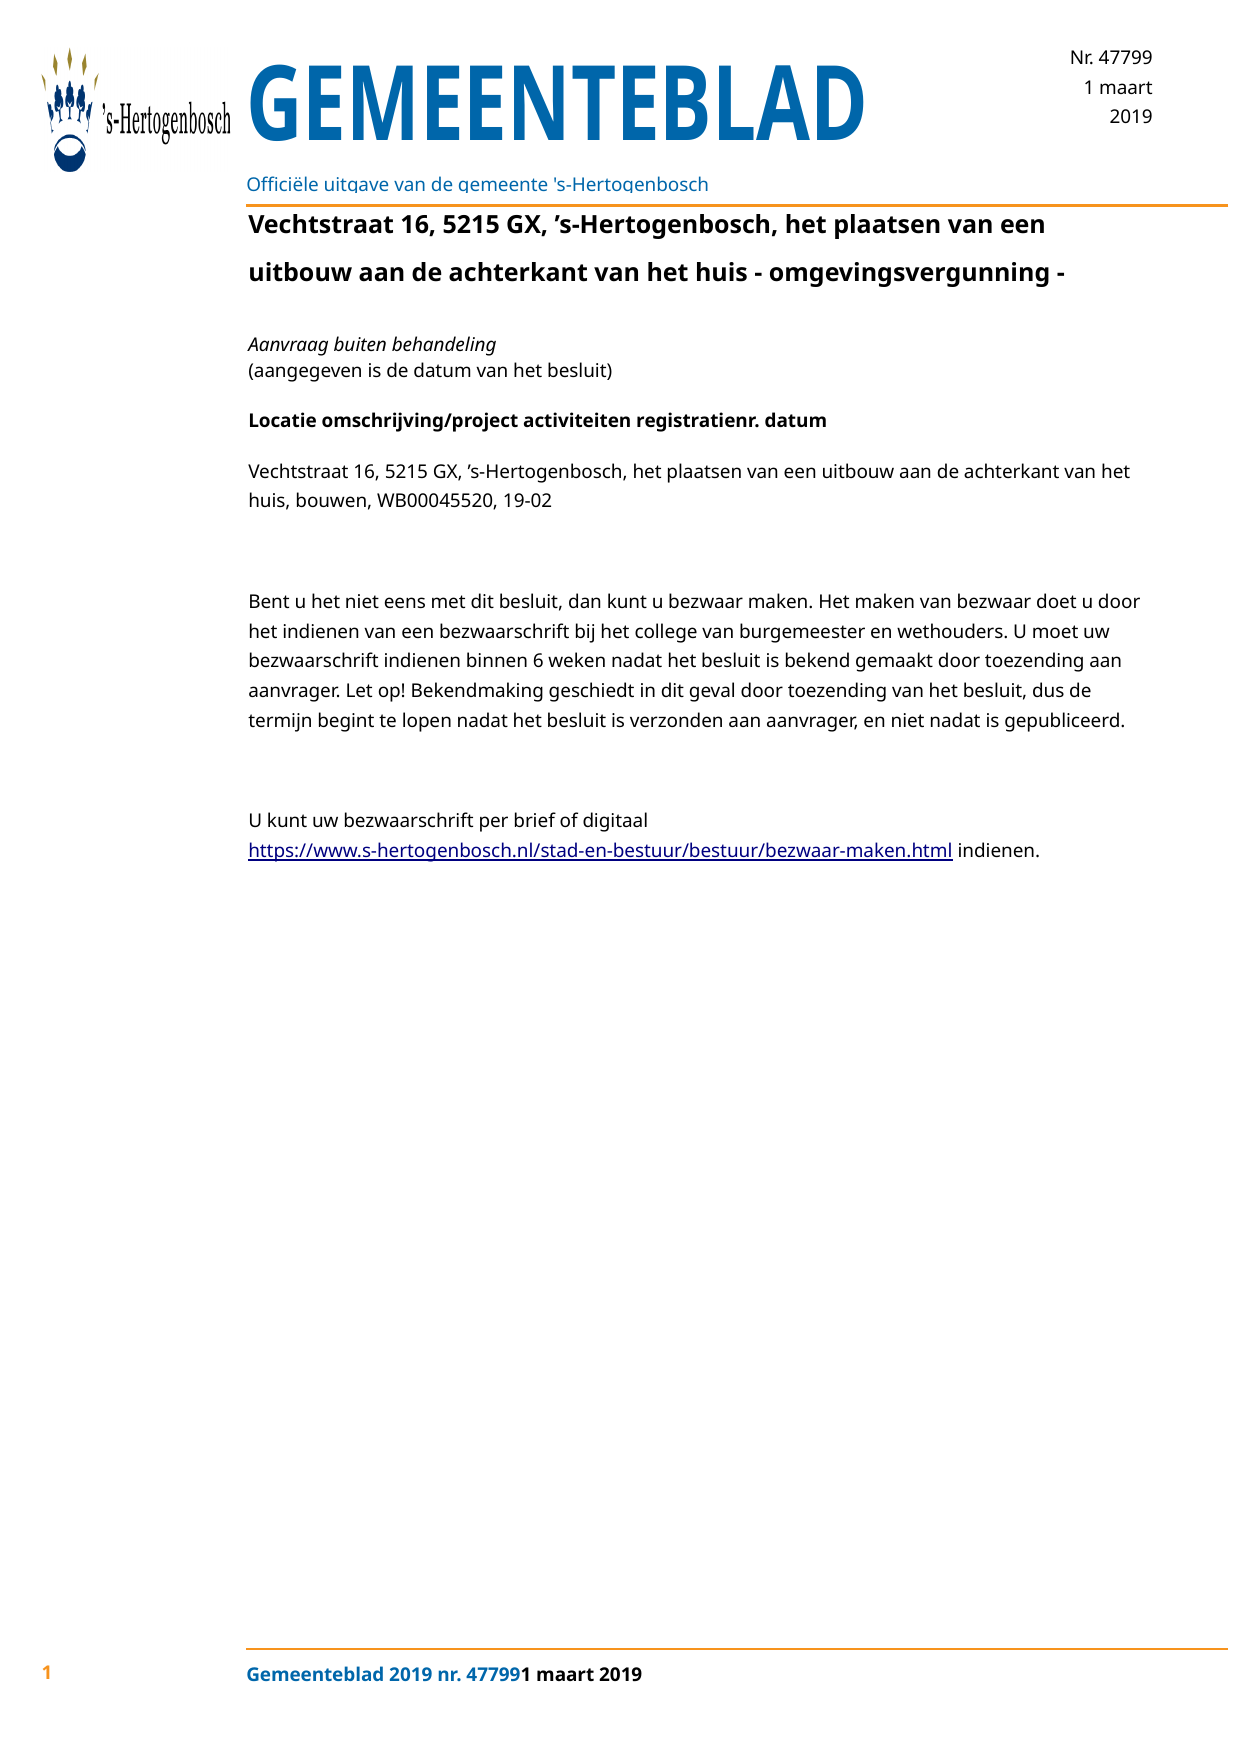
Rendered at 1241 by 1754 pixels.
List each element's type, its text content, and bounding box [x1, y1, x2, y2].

text Aanvraag buiten behandeling [248, 331, 1152, 357]
text Locatie omschrijving/project activiteiten registratienr. datum [248, 408, 1152, 433]
text Bent u het niet eens met dit besluit, dan kunt u bezwaar maken. Het maken van bezwaar doet u door het indienen van een bezwaarschrift bij het college van burgemeester en wethouders. U moet uw bezwaarschrift indienen binnen 6 weken nadat het besluit is bekend gemaakt door toezending aan aanvrager. Let op! Bekendmaking geschiedt in dit geval door toezending van het besluit, dus de termijn begint te lopen nadat het besluit is verzonden aan aanvrager, en niet nadat is gepubliceerd. [248, 588, 1152, 732]
picture [41, 47, 231, 172]
text Vechtstraat 16, 5215 GX, ’s-Hertogenbosch, het plaatsen van een uitbouw aan de achterkant van het huis, bouwen, WB00045520, 19-02 [248, 458, 1152, 513]
text U kunt uw bezwaarschrift per brief of digitaal https://www.s-hertogenbosch.nl/stad-en-bestuur/bestuur/bezwaar-maken.html indienen. [248, 808, 1152, 863]
text Vechtstraat 16, 5215 GX, ’s-Hertogenbosch, het plaatsen van een uitbouw aan de achterkant van het huis - omgevingsvergunning - [248, 207, 1152, 288]
text (aangegeven is de datum van het besluit) [248, 357, 1152, 383]
